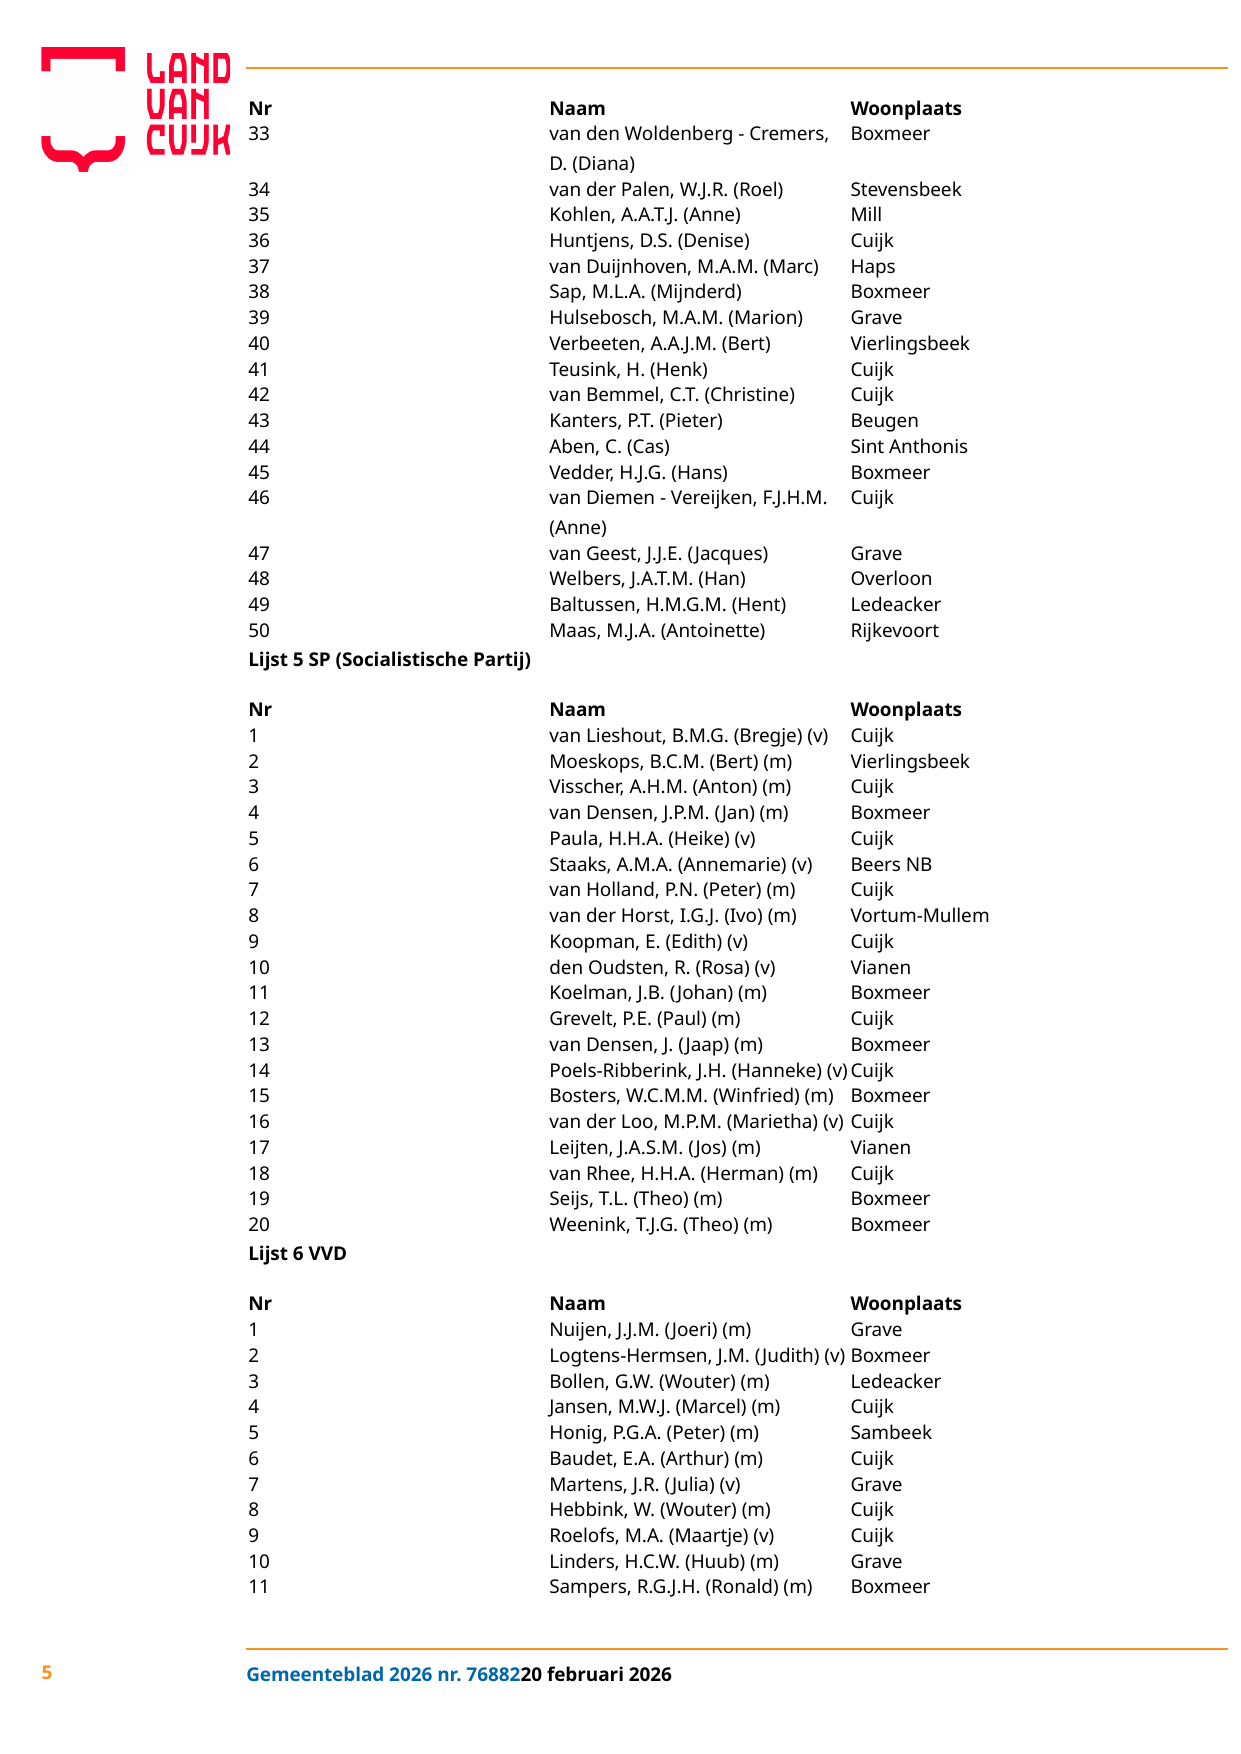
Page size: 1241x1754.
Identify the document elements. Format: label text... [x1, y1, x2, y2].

table_cell Grave [850, 305, 1152, 330]
table_cell van Bemmel, C.T. (Christine) [549, 382, 850, 407]
table_cell Grevelt, P.E. (Paul) (m) [549, 1005, 850, 1031]
table_cell Boxmeer [850, 1211, 1152, 1237]
table_cell 5 [248, 825, 549, 851]
table_header Woonplaats [850, 1291, 1152, 1316]
table_cell Rijkevoort [850, 617, 1152, 643]
table_cell Cuijk [850, 227, 1152, 253]
table_cell 46 [248, 485, 549, 540]
table_cell Welbers, J.A.T.M. (Han) [549, 566, 850, 591]
table_cell Cuijk [850, 382, 1152, 407]
table_cell van Densen, J. (Jaap) (m) [549, 1031, 850, 1057]
table_cell van Diemen - Vereijken, F.J.H.M. (Anne) [549, 485, 850, 540]
table_cell Boxmeer [850, 459, 1152, 484]
table_cell Cuijk [850, 1057, 1152, 1082]
table_cell van Geest, J.J.E. (Jacques) [549, 540, 850, 566]
table_cell Boxmeer [850, 121, 1152, 176]
table_cell Roelofs, M.A. (Maartje) (v) [549, 1522, 850, 1548]
table_cell Grave [850, 540, 1152, 566]
table_header Nr [248, 95, 549, 121]
table_cell Vierlingsbeek [850, 748, 1152, 774]
table_cell Vianen [850, 954, 1152, 979]
table_cell 20 [248, 1211, 549, 1237]
table_cell 40 [248, 330, 549, 356]
table_cell Stevensbeek [850, 176, 1152, 202]
table_cell 34 [248, 176, 549, 202]
table_cell 11 [248, 1574, 549, 1599]
table_cell Boxmeer [850, 279, 1152, 304]
table_cell Poels-Ribberink, J.H. (Hanneke) (v) [549, 1057, 850, 1082]
table_cell 39 [248, 305, 549, 330]
table_cell Bosters, W.C.M.M. (Winfried) (m) [549, 1083, 850, 1108]
table_cell van Rhee, H.H.A. (Herman) (m) [549, 1160, 850, 1185]
table_header Woonplaats [850, 95, 1152, 121]
table_cell Sap, M.L.A. (Mijnderd) [549, 279, 850, 304]
table_cell Hebbink, W. (Wouter) (m) [549, 1496, 850, 1522]
table_cell 5 [248, 1419, 549, 1445]
table_cell Kohlen, A.A.T.J. (Anne) [549, 202, 850, 227]
table_cell Jansen, M.W.J. (Marcel) (m) [549, 1394, 850, 1419]
table_cell 4 [248, 1394, 549, 1419]
table_cell 41 [248, 356, 549, 382]
table_cell van Densen, J.P.M. (Jan) (m) [549, 800, 850, 825]
table_cell 9 [248, 1522, 549, 1548]
table_cell Hulsebosch, M.A.M. (Marion) [549, 305, 850, 330]
table_cell Kanters, P.T. (Pieter) [549, 408, 850, 433]
table_cell Beugen [850, 408, 1152, 433]
table_cell Vianen [850, 1134, 1152, 1160]
table_cell 10 [248, 1548, 549, 1574]
table_cell 8 [248, 903, 549, 928]
text Lijst 5 SP (Socialistische Partij) [248, 646, 1152, 672]
picture [41, 47, 231, 172]
table_cell 3 [248, 1368, 549, 1393]
table_header Naam [549, 95, 850, 121]
table_cell Boxmeer [850, 980, 1152, 1005]
table_cell Haps [850, 253, 1152, 279]
table_cell 44 [248, 433, 549, 459]
table_cell 35 [248, 202, 549, 227]
table_cell 36 [248, 227, 549, 253]
table_cell Cuijk [850, 1108, 1152, 1134]
table_cell Boxmeer [850, 800, 1152, 825]
table_cell 16 [248, 1108, 549, 1134]
table_cell 2 [248, 748, 549, 774]
table_cell 38 [248, 279, 549, 304]
table_cell 14 [248, 1057, 549, 1082]
table_cell 6 [248, 851, 549, 877]
table_cell Baltussen, H.M.G.M. (Hent) [549, 591, 850, 617]
table_cell 9 [248, 928, 549, 954]
table_cell Paula, H.H.A. (Heike) (v) [549, 825, 850, 851]
table_cell Maas, M.J.A. (Antoinette) [549, 617, 850, 643]
table_cell Vortum-Mullem [850, 903, 1152, 928]
table_cell 45 [248, 459, 549, 484]
table_cell 49 [248, 591, 549, 617]
table_cell 10 [248, 954, 549, 979]
table_cell Boxmeer [850, 1185, 1152, 1211]
table_cell 7 [248, 1471, 549, 1496]
table_header Naam [549, 1291, 850, 1316]
table_cell 17 [248, 1134, 549, 1160]
table_cell Boxmeer [850, 1083, 1152, 1108]
table_cell Cuijk [850, 1445, 1152, 1471]
table_cell Overloon [850, 566, 1152, 591]
table_cell Cuijk [850, 825, 1152, 851]
table_cell 8 [248, 1496, 549, 1522]
table_cell van der Palen, W.J.R. (Roel) [549, 176, 850, 202]
table_header Naam [549, 697, 850, 722]
table_cell Seijs, T.L. (Theo) (m) [549, 1185, 850, 1211]
table_cell Sampers, R.G.J.H. (Ronald) (m) [549, 1574, 850, 1599]
table_cell Vedder, H.J.G. (Hans) [549, 459, 850, 484]
table_cell Linders, H.C.W. (Huub) (m) [549, 1548, 850, 1574]
table_header Nr [248, 1291, 549, 1316]
table_header Woonplaats [850, 697, 1152, 722]
table_cell Cuijk [850, 1496, 1152, 1522]
text Lijst 6 VVD [248, 1240, 1152, 1266]
table_cell 2 [248, 1342, 549, 1368]
table_cell Sambeek [850, 1419, 1152, 1445]
table_cell Cuijk [850, 1394, 1152, 1419]
table_cell Nuijen, J.J.M. (Joeri) (m) [549, 1316, 850, 1342]
table_cell 15 [248, 1083, 549, 1108]
table_cell Staaks, A.M.A. (Annemarie) (v) [549, 851, 850, 877]
table_cell Honig, P.G.A. (Peter) (m) [549, 1419, 850, 1445]
table_cell Grave [850, 1548, 1152, 1574]
table_cell Weenink, T.J.G. (Theo) (m) [549, 1211, 850, 1237]
table_cell Bollen, G.W. (Wouter) (m) [549, 1368, 850, 1393]
table_cell Sint Anthonis [850, 433, 1152, 459]
table_cell 50 [248, 617, 549, 643]
table_cell 33 [248, 121, 549, 176]
table_cell Koelman, J.B. (Johan) (m) [549, 980, 850, 1005]
table_cell Leijten, J.A.S.M. (Jos) (m) [549, 1134, 850, 1160]
table_cell Vierlingsbeek [850, 330, 1152, 356]
table_cell Cuijk [850, 877, 1152, 902]
table_cell 43 [248, 408, 549, 433]
table_cell Ledeacker [850, 1368, 1152, 1393]
table_cell Beers NB [850, 851, 1152, 877]
table_cell Teusink, H. (Henk) [549, 356, 850, 382]
table_cell Ledeacker [850, 591, 1152, 617]
table_cell 3 [248, 774, 549, 799]
table_cell Cuijk [850, 722, 1152, 748]
table_cell Grave [850, 1316, 1152, 1342]
table_cell Huntjens, D.S. (Denise) [549, 227, 850, 253]
table_cell Cuijk [850, 485, 1152, 540]
table_cell 1 [248, 1316, 549, 1342]
table_cell den Oudsten, R. (Rosa) (v) [549, 954, 850, 979]
table_cell 37 [248, 253, 549, 279]
table_cell Boxmeer [850, 1342, 1152, 1368]
table_cell Baudet, E.A. (Arthur) (m) [549, 1445, 850, 1471]
table_cell Visscher, A.H.M. (Anton) (m) [549, 774, 850, 799]
table_cell Cuijk [850, 774, 1152, 799]
table_cell 42 [248, 382, 549, 407]
table_cell Cuijk [850, 928, 1152, 954]
table_cell 47 [248, 540, 549, 566]
table_cell Koopman, E. (Edith) (v) [549, 928, 850, 954]
table_cell 18 [248, 1160, 549, 1185]
table_cell van der Horst, I.G.J. (Ivo) (m) [549, 903, 850, 928]
table_cell Aben, C. (Cas) [549, 433, 850, 459]
table_cell Boxmeer [850, 1031, 1152, 1057]
table_cell Boxmeer [850, 1574, 1152, 1599]
table_cell Cuijk [850, 1522, 1152, 1548]
table_cell van der Loo, M.P.M. (Marietha) (v) [549, 1108, 850, 1134]
table_header Nr [248, 697, 549, 722]
table_cell van Lieshout, B.M.G. (Bregje) (v) [549, 722, 850, 748]
table_cell Martens, J.R. (Julia) (v) [549, 1471, 850, 1496]
table_cell 4 [248, 800, 549, 825]
table_cell 1 [248, 722, 549, 748]
table_cell Logtens-Hermsen, J.M. (Judith) (v) [549, 1342, 850, 1368]
table_cell Verbeeten, A.A.J.M. (Bert) [549, 330, 850, 356]
table_cell Cuijk [850, 1005, 1152, 1031]
table_cell 13 [248, 1031, 549, 1057]
table_cell Grave [850, 1471, 1152, 1496]
table_cell van Duijnhoven, M.A.M. (Marc) [549, 253, 850, 279]
table_cell Cuijk [850, 356, 1152, 382]
table_cell Cuijk [850, 1160, 1152, 1185]
table_cell Mill [850, 202, 1152, 227]
table_cell 19 [248, 1185, 549, 1211]
table_cell 11 [248, 980, 549, 1005]
table_cell Moeskops, B.C.M. (Bert) (m) [549, 748, 850, 774]
table_cell 6 [248, 1445, 549, 1471]
table_cell van den Woldenberg - Cremers, D. (Diana) [549, 121, 850, 176]
table_cell 12 [248, 1005, 549, 1031]
table_cell 48 [248, 566, 549, 591]
table_cell van Holland, P.N. (Peter) (m) [549, 877, 850, 902]
table_cell 7 [248, 877, 549, 902]
